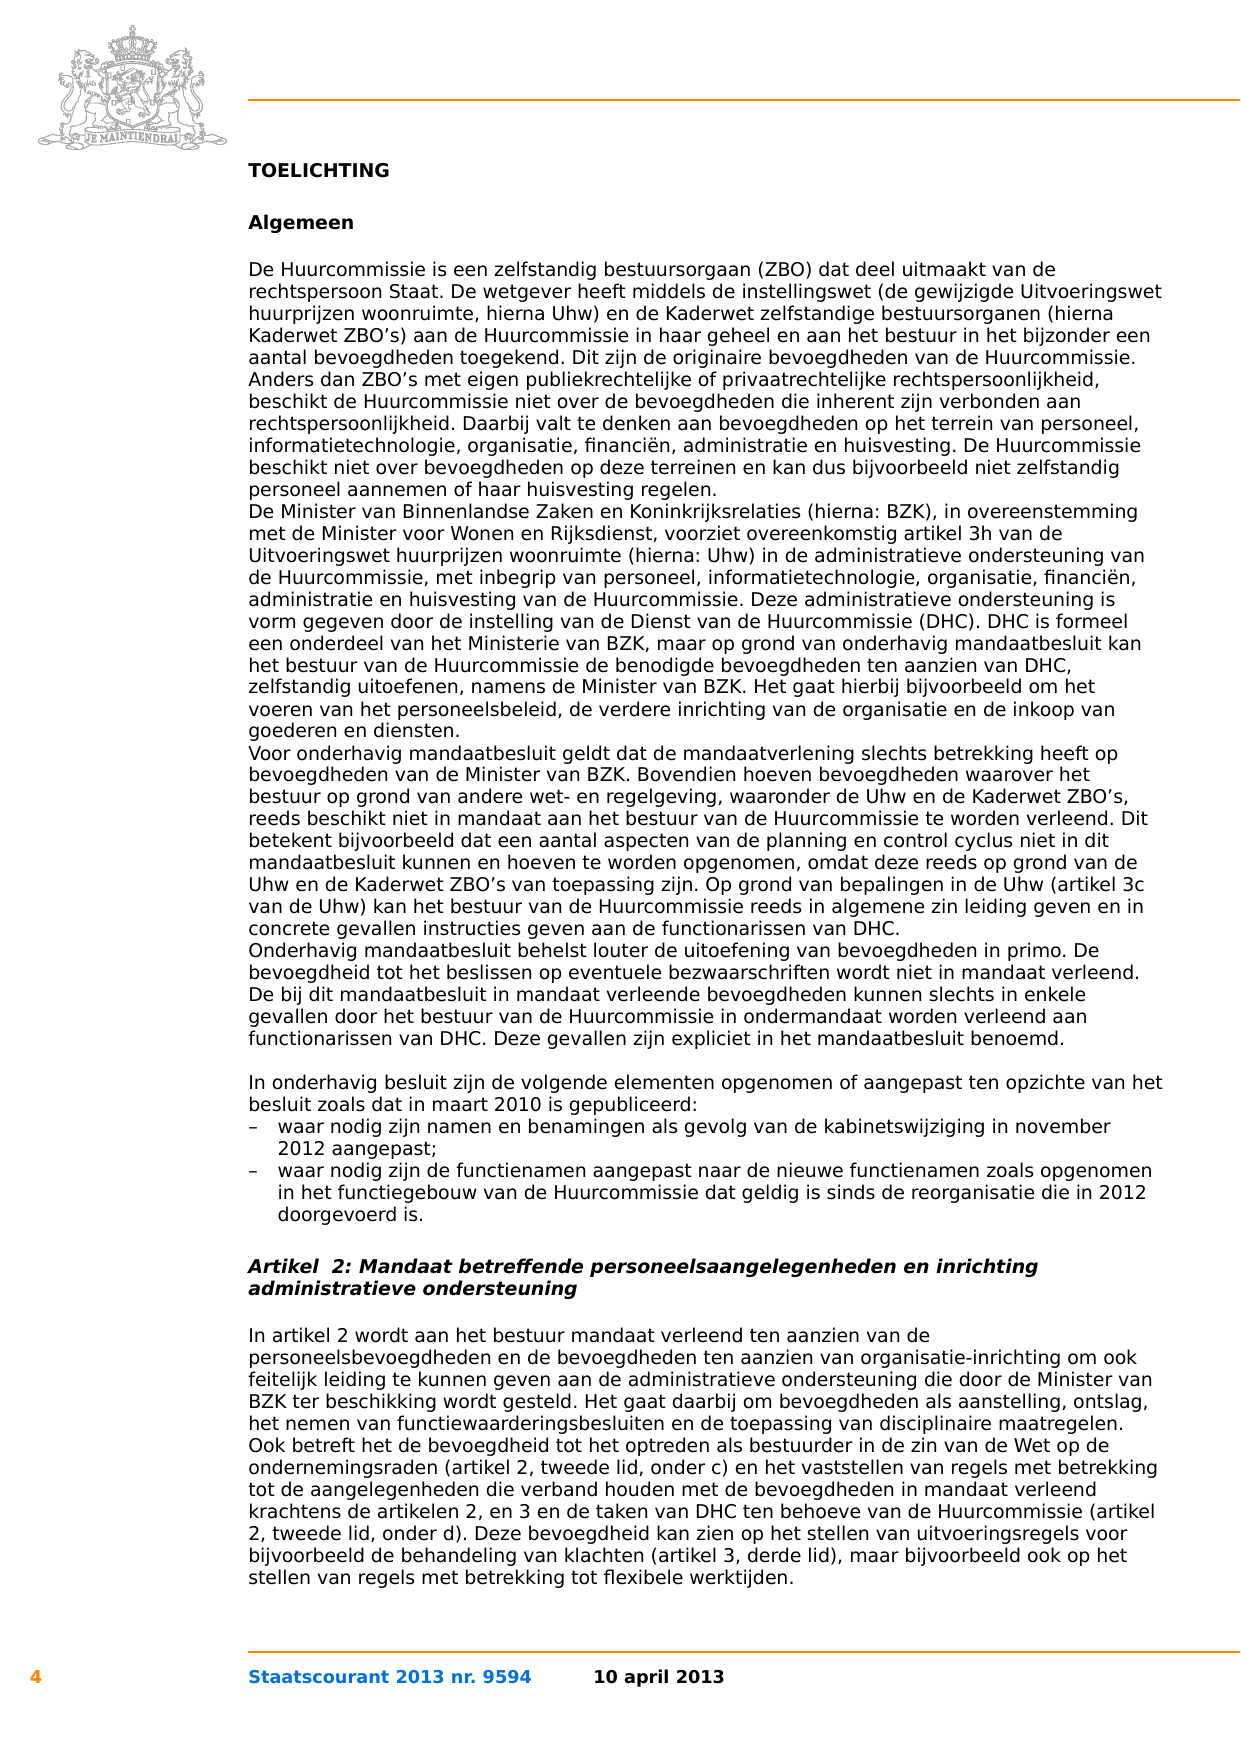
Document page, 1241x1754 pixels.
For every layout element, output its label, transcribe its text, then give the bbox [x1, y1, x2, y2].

text Voor onderhavig mandaatbesluit geldt dat de mandaatverlening slechts betrekking heeft op bevoegdheden van de Minister van BZK. Bovendien hoeven bevoegdheden waarover het bestuur op grond van andere wet- en regelgeving, waaronder de Uhw en de Kaderwet ZBO’s, reeds beschikt niet in mandaat aan het bestuur van de Huurcommissie te worden verleend. Dit betekent bijvoorbeeld dat een aantal aspecten van de planning en control cyclus niet in dit mandaatbesluit kunnen en hoeven te worden opgenomen, omdat deze reeds op grond van de Uhw en de Kaderwet ZBO’s van toepassing zijn. Op grond van bepalingen in de Uhw (artikel 3c van de Uhw) kan het bestuur van de Huurcommissie reeds in algemene zin leiding geven en in concrete gevallen instructies geven aan de functionarissen van DHC. [248, 742, 1163, 940]
subtitle Algemeen [248, 212, 1163, 234]
text – waar nodig zijn de functienamen aangepast naar de nieuwe functienamen zoals opgenomen in het functiegebouw van de Huurcommissie dat geldig is sinds de reorganisatie die in 2012 doorgevoerd is. [248, 1160, 1163, 1226]
text – waar nodig zijn namen en benamingen als gevolg van de kabinetswijziging in november 2012 aangepast; [248, 1116, 1163, 1160]
text Anders dan ZBO’s met eigen publiekrechtelijke of privaatrechtelijke rechtspersoonlijkheid, beschikt de Huurcommissie niet over de bevoegdheden die inherent zijn verbonden aan rechtspersoonlijkheid. Daarbij valt te denken aan bevoegdheden op het terrein van personeel, informatietechnologie, organisatie, financiën, administratie en huisvesting. De Huurcommissie beschikt niet over bevoegdheden op deze terreinen en kan dus bijvoorbeeld niet zelfstandig personeel aannemen of haar huisvesting regelen. [248, 369, 1163, 501]
text De Huurcommissie is een zelfstandig bestuursorgaan (ZBO) dat deel uitmaakt van de rechtspersoon Staat. De wetgever heeft middels de instellingswet (de gewijzigde Uitvoeringswet huurprijzen woonruimte, hierna Uhw) en de Kaderwet zelfstandige bestuursorganen (hierna Kaderwet ZBO’s) aan de Huurcommissie in haar geheel en aan het bestuur in het bijzonder een aantal bevoegdheden toegekend. Dit zijn de originaire bevoegdheden van de Huurcommissie. [248, 259, 1163, 369]
text In onderhavig besluit zijn de volgende elementen opgenomen of aangepast ten opzichte van het besluit zoals dat in maart 2010 is gepubliceerd: [248, 1072, 1163, 1116]
picture [38, 25, 227, 150]
text De Minister van Binnenlandse Zaken en Koninkrijksrelaties (hierna: BZK), in overeenstemming met de Minister voor Wonen en Rijksdienst, voorziet overeenkomstig artikel 3h van de Uitvoeringswet huurprijzen woonruimte (hierna: Uhw) in de administratieve ondersteuning van de Huurcommissie, met inbegrip van personeel, informatietechnologie, organisatie, financiën, administratie en huisvesting van de Huurcommissie. Deze administratieve ondersteuning is vorm gegeven door de instelling van de Dienst van de Huurcommissie (DHC). DHC is formeel een onderdeel van het Ministerie van BZK, maar op grond van onderhavig mandaatbesluit kan het bestuur van de Huurcommissie de benodigde bevoegdheden ten aanzien van DHC, zelfstandig uitoefenen, namens de Minister van BZK. Het gaat hierbij bijvoorbeeld om het voeren van het personeelsbeleid, de verdere inrichting van de organisatie en de inkoop van goederen en diensten. [248, 501, 1163, 742]
text Onderhavig mandaatbesluit behelst louter de uitoefening van bevoegdheden in primo. De bevoegdheid tot het beslissen op eventuele bezwaarschriften wordt niet in mandaat verleend. De bij dit mandaatbesluit in mandaat verleende bevoegdheden kunnen slechts in enkele gevallen door het bestuur van de Huurcommissie in ondermandaat worden verleend aan functionarissen van DHC. Deze gevallen zijn expliciet in het mandaatbesluit benoemd. [248, 940, 1163, 1050]
text In artikel 2 wordt aan het bestuur mandaat verleend ten aanzien van de personeelsbevoegdheden en de bevoegdheden ten aanzien van organisatie-inrichting om ook feitelijk leiding te kunnen geven aan de administratieve ondersteuning die door de Minister van BZK ter beschikking wordt gesteld. Het gaat daarbij om bevoegdheden als aanstelling, ontslag, het nemen van functiewaarderingsbesluiten en de toepassing van disciplinaire maatregelen. Ook betreft het de bevoegdheid tot het optreden als bestuurder in de zin van de Wet op de ondernemingsraden (artikel 2, tweede lid, onder c) en het vaststellen van regels met betrekking tot de aangelegenheden die verband houden met de bevoegdheden in mandaat verleend krachtens de artikelen 2, en 3 en de taken van DHC ten behoeve van de Huurcommissie (artikel 2, tweede lid, onder d). Deze bevoegdheid kan zien op het stellen van uitvoeringsregels voor bijvoorbeeld de behandeling van klachten (artikel 3, derde lid), maar bijvoorbeeld ook op het stellen van regels met betrekking tot flexibele werktijden. [248, 1325, 1163, 1588]
subtitle TOELICHTING [248, 160, 1163, 182]
subtitle Artikel 2: Mandaat betreffende personeelsaangelegenheden en inrichting administratieve ondersteuning [248, 1256, 1163, 1300]
